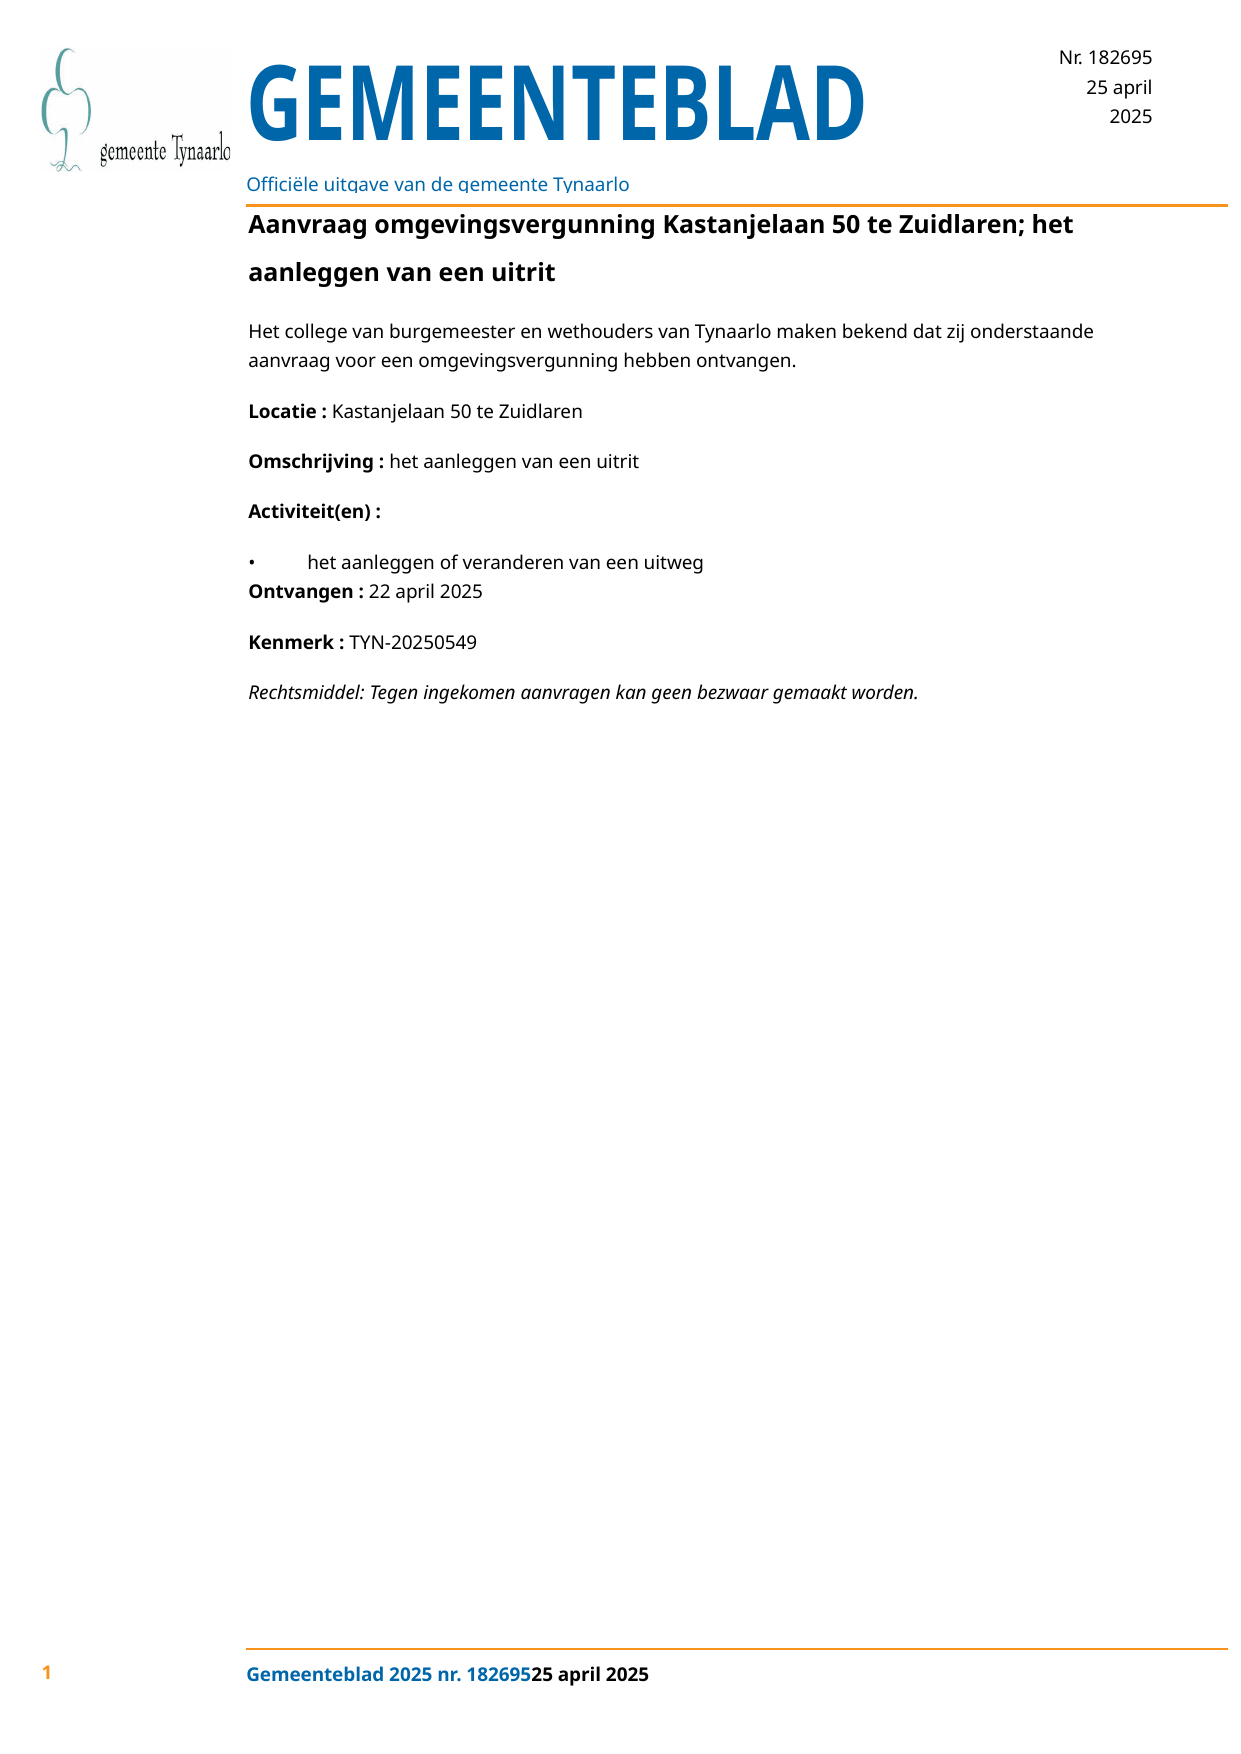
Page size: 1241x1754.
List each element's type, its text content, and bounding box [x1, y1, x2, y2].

text Aanvraag omgevingsvergunning Kastanjelaan 50 te Zuidlaren; het aanleggen van een uitrit [248, 207, 1152, 288]
list het aanleggen of veranderen van een uitweg [248, 549, 1152, 575]
text Het college van burgemeester en wethouders van Tynaarlo maken bekend dat zij onderstaande aanvraag voor een omgevingsvergunning hebben ontvangen. [248, 318, 1152, 373]
text Kenmerk : TYN-20250549 [248, 629, 1152, 655]
text Rechtsmiddel: Tegen ingekomen aanvragen kan geen bezwaar gemaakt worden. [248, 679, 1152, 705]
text Activiteit(en) : [248, 499, 1152, 524]
text Locatie : Kastanjelaan 50 te Zuidlaren [248, 398, 1152, 424]
picture [41, 47, 231, 172]
text Omschrijving : het aanleggen van een uitrit [248, 448, 1152, 474]
text Ontvangen : 22 april 2025 [248, 579, 1152, 604]
